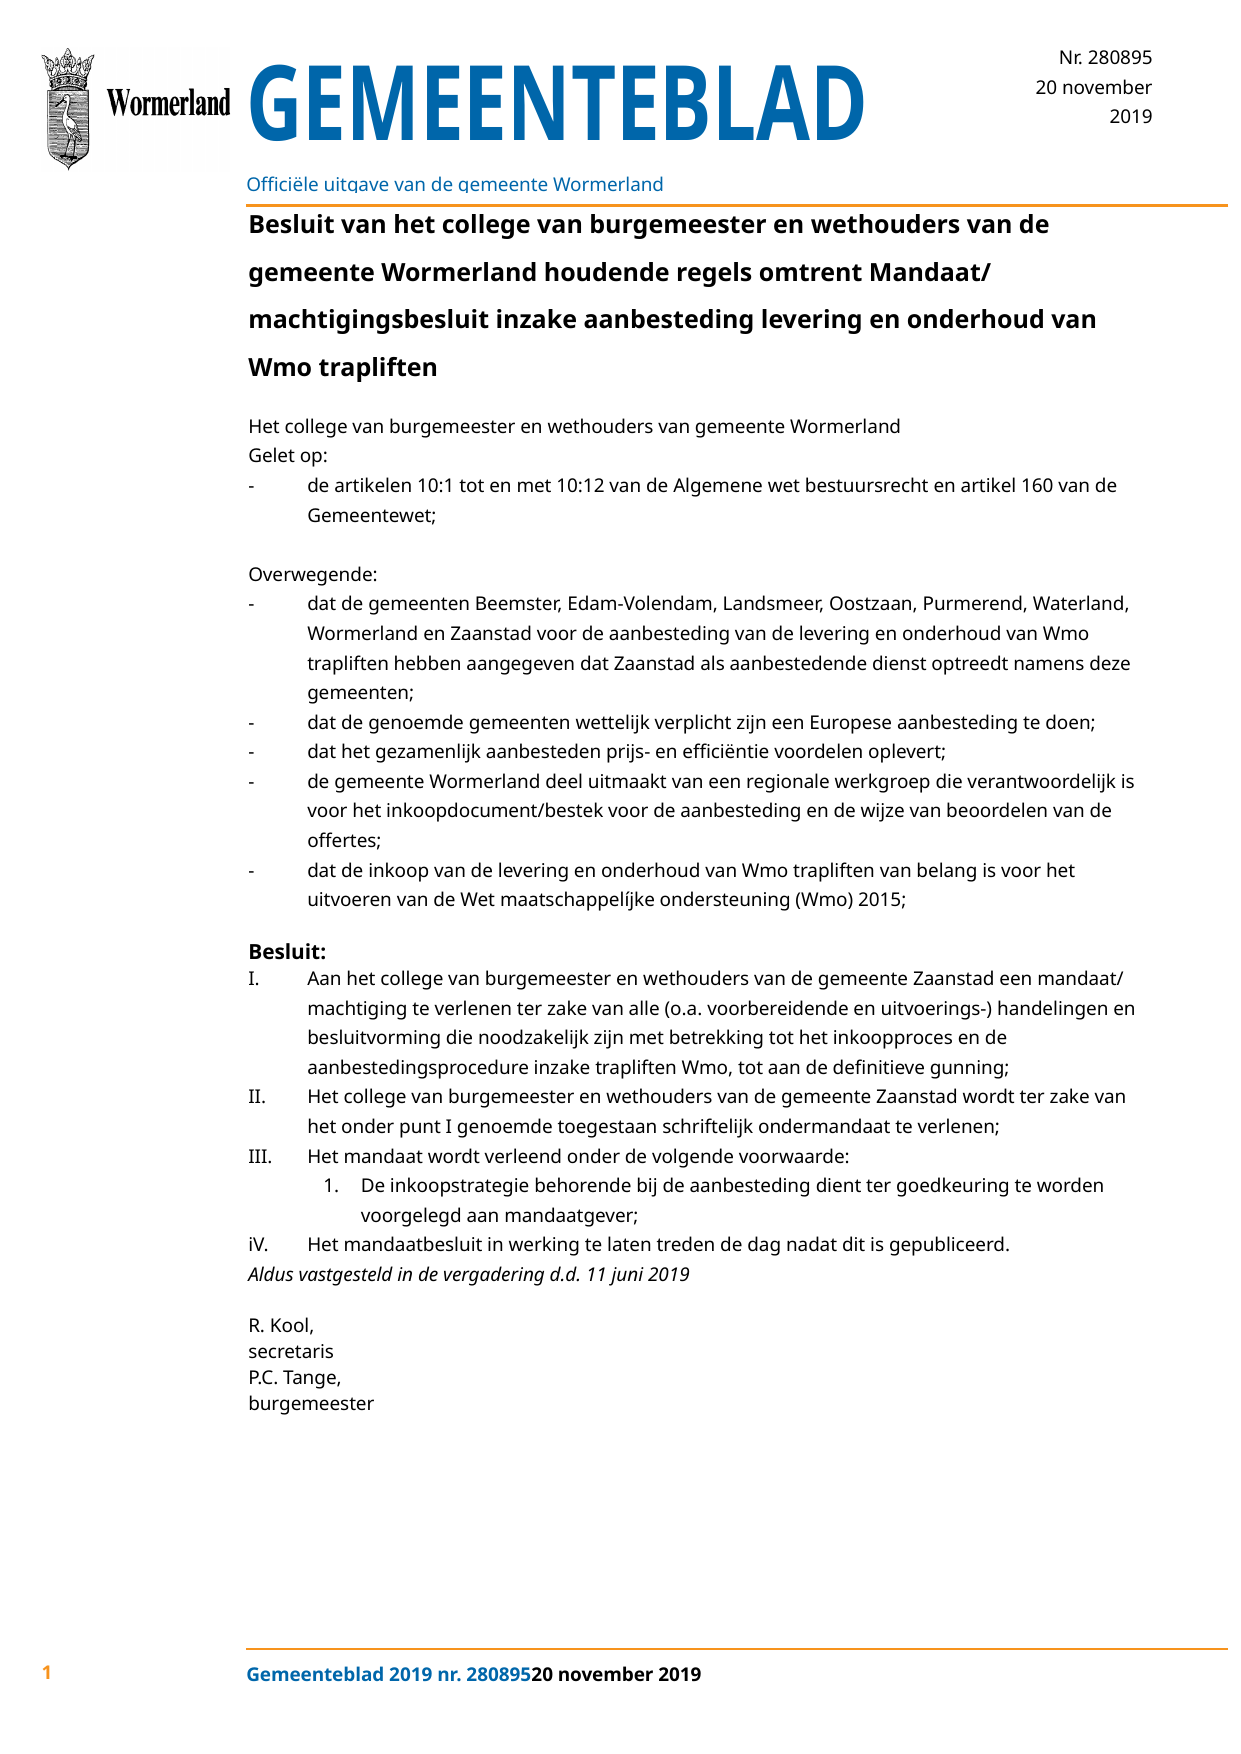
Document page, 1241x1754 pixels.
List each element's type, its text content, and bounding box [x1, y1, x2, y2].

text Gelet op: [248, 443, 1152, 468]
list dat het gezamenlijk aanbesteden prijs- en efficiëntie voordelen oplevert; [248, 738, 1152, 764]
text Besluit van het college van burgemeester en wethouders van de gemeente Wormerland houdende regels omtrent Mandaat/ machtigingsbesluit inzake aanbesteding levering en onderhoud van Wmo trapliften [248, 207, 1152, 384]
list De inkoopstrategie behorende bij de aanbesteding dient ter goedkeuring te worden voorgelegd aan mandaatgever; [323, 1172, 1152, 1228]
list dat de genoemde gemeenten wettelijk verplicht zijn een Europese aanbesteding te doen; [248, 709, 1152, 735]
text Overwegende: [248, 561, 1152, 587]
list Het mandaat wordt verleend onder de volgende voorwaarde: [248, 1143, 1152, 1168]
list dat de inkoop van de levering en onderhoud van Wmo trapliften van belang is voor het uitvoeren van de Wet maatschappelíjke ondersteuning (Wmo) 2015; [248, 857, 1152, 912]
text Besluit: [248, 937, 1152, 965]
picture [41, 47, 231, 172]
list dat de gemeenten Beemster, Edam-Volendam, Landsmeer, Oostzaan, Purmerend, Waterland, Wormerland en Zaanstad voor de aanbesteding van de levering en onderhoud van Wmo trapliften hebben aangegeven dat Zaanstad als aanbestedende dienst optreedt namens deze gemeenten; [248, 591, 1152, 705]
text burgemeester [248, 1390, 1152, 1416]
list Het college van burgemeester en wethouders van de gemeente Zaanstad wordt ter zake van het onder punt I genoemde toegestaan schriftelijk ondermandaat te verlenen; [248, 1084, 1152, 1139]
text Aldus vastgesteld in de vergadering d.d. 11 juni 2019 [248, 1261, 1152, 1287]
list de gemeente Wormerland deel uitmaakt van een regionale werkgroep die verantwoordelijk is voor het inkoopdocument/bestek voor de aanbesteding en de wijze van beoordelen van de offertes; [248, 768, 1152, 853]
text R. Kool, [248, 1313, 1152, 1338]
list Het mandaatbesluit in werking te laten treden de dag nadat dit is gepubliceerd. [248, 1232, 1152, 1257]
text P.C. Tange, [248, 1364, 1152, 1390]
list Aan het college van burgemeester en wethouders van de gemeente Zaanstad een mandaat/ machtiging te verlenen ter zake van alle (o.a. voorbereidende en uitvoerings-) handelingen en besluitvorming die noodzakelijk zijn met betrekking tot het inkoopproces en de aanbestedingsprocedure inzake trapliften Wmo, tot aan de definitieve gunning; [248, 965, 1152, 1080]
list de artikelen 10:1 tot en met 10:12 van de Algemene wet bestuursrecht en artikel 160 van de Gemeentewet; [248, 472, 1152, 528]
text Het college van burgemeester en wethouders van gemeente Wormerland [248, 413, 1152, 439]
text secretaris [248, 1338, 1152, 1364]
